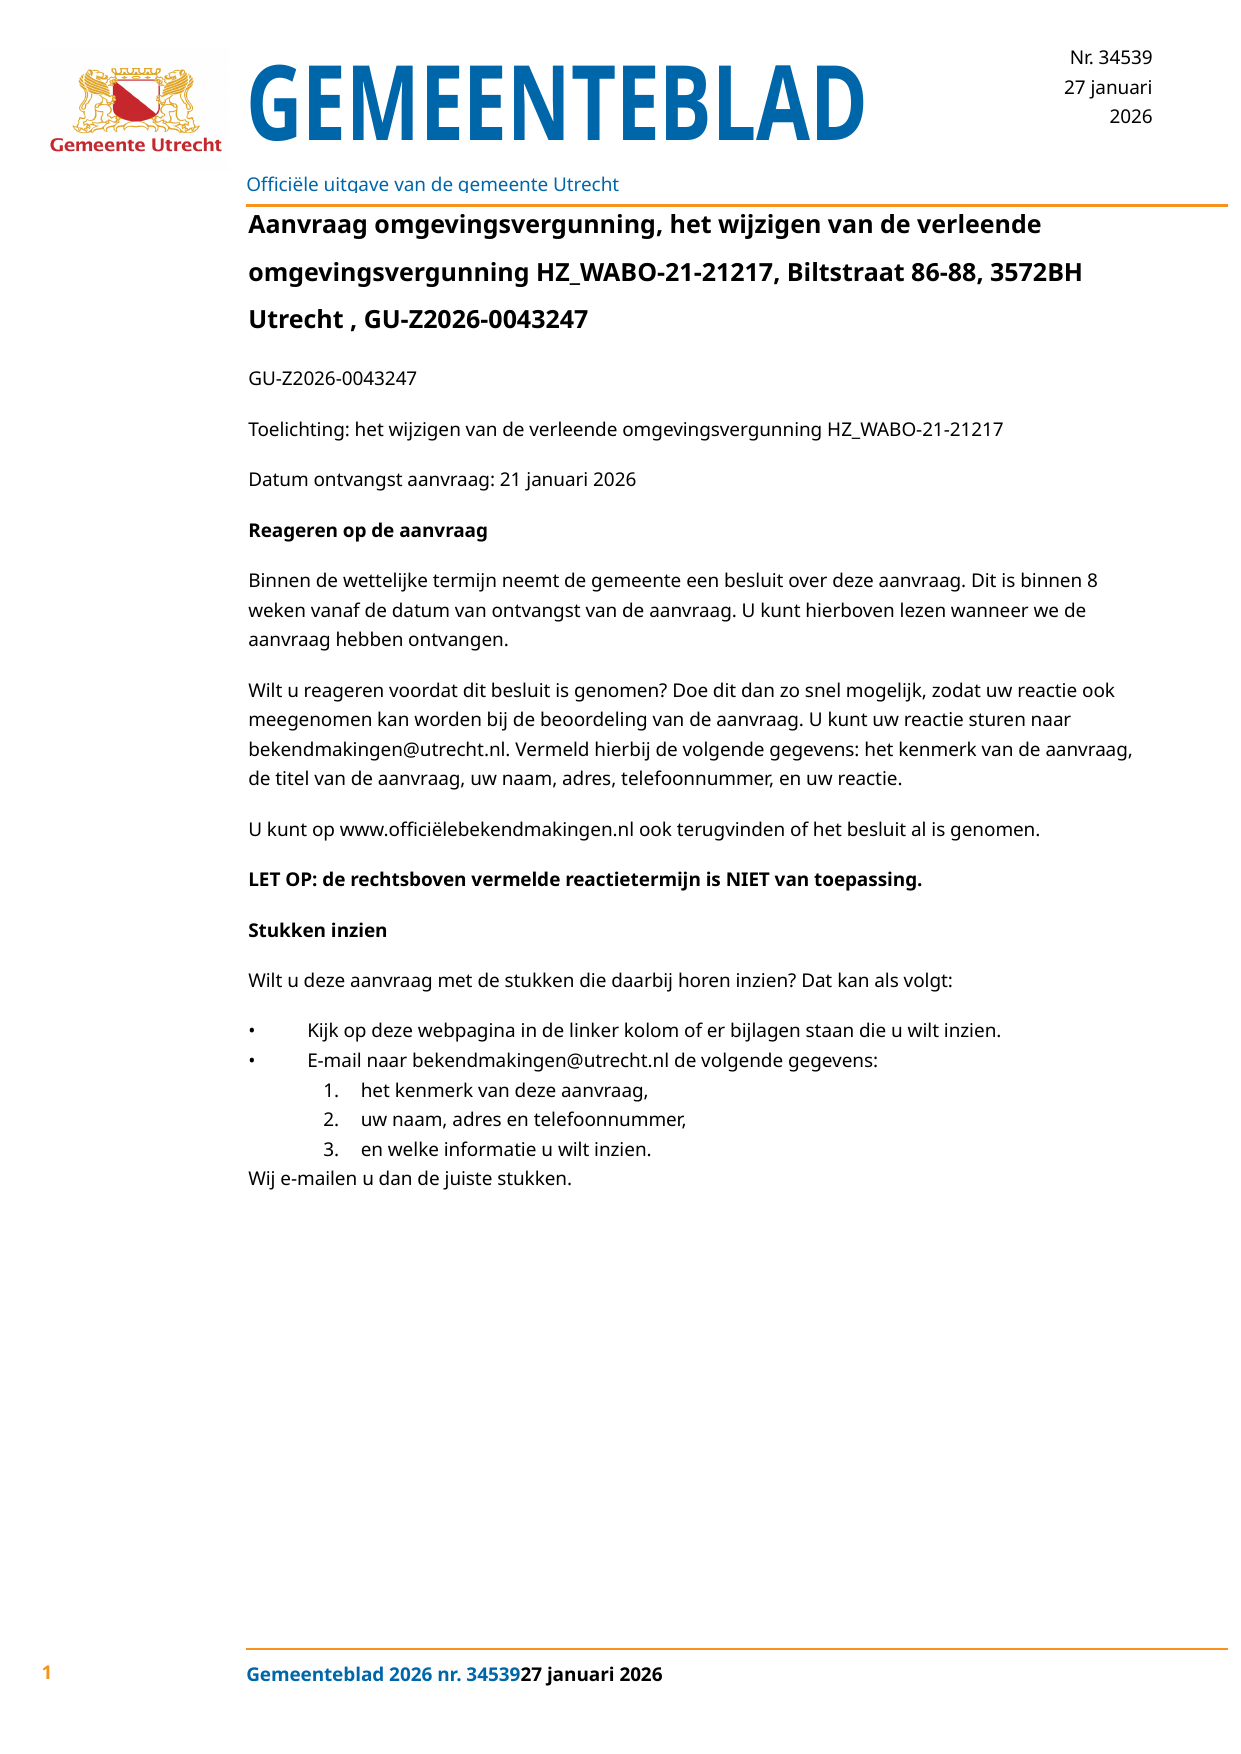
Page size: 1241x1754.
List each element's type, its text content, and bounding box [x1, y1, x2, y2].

text Binnen de wettelijke termijn neemt de gemeente een besluit over deze aanvraag. Dit is binnen 8 weken vanaf de datum van ontvangst van de aanvraag. U kunt hierboven lezen wanneer we de aanvraag hebben ontvangen. [248, 567, 1152, 652]
list E-mail naar bekendmakingen@utrecht.nl de volgende gegevens: [248, 1047, 1152, 1073]
list uw naam, adres en telefoonnummer, [323, 1106, 1152, 1132]
text U kunt op www.officiëlebekendmakingen.nl ook terugvinden of het besluit al is genomen. [248, 816, 1152, 842]
text Reageren op de aanvraag [248, 517, 1152, 542]
list het kenmerk van deze aanvraag, [323, 1077, 1152, 1102]
list Kijk op deze webpagina in de linker kolom of er bijlagen staan die u wilt inzien. [248, 1018, 1152, 1043]
text Wilt u deze aanvraag met de stukken die daarbij horen inzien? Dat kan als volgt: [248, 967, 1152, 993]
list en welke informatie u wilt inzien. [323, 1136, 1152, 1162]
text GU-Z2026-0043247 [248, 366, 1152, 391]
text Wij e-mailen u dan de juiste stukken. [248, 1166, 1152, 1191]
text Datum ontvangst aanvraag: 21 januari 2026 [248, 466, 1152, 492]
text Toelichting: het wijzigen van de verleende omgevingsvergunning HZ_WABO-21-21217 [248, 416, 1152, 442]
text Wilt u reageren voordat dit besluit is genomen? Doe dit dan zo snel mogelijk, zodat uw reactie ook meegenomen kan worden bij de beoordeling van de aanvraag. U kunt uw reactie sturen naar bekendmakingen@utrecht.nl. Vermeld hierbij de volgende gegevens: het kenmerk van de aanvraag, de titel van de aanvraag, uw naam, adres, telefoonnummer, en uw reactie. [248, 677, 1152, 791]
text LET OP: de rechtsboven vermelde reactietermijn is NIET van toepassing. [248, 866, 1152, 892]
text Stukken inzien [248, 917, 1152, 942]
picture [41, 47, 231, 172]
text Aanvraag omgevingsvergunning, het wijzigen van de verleende omgevingsvergunning HZ_WABO-21-21217, Biltstraat 86-88, 3572BH Utrecht , GU-Z2026-0043247 [248, 207, 1152, 336]
